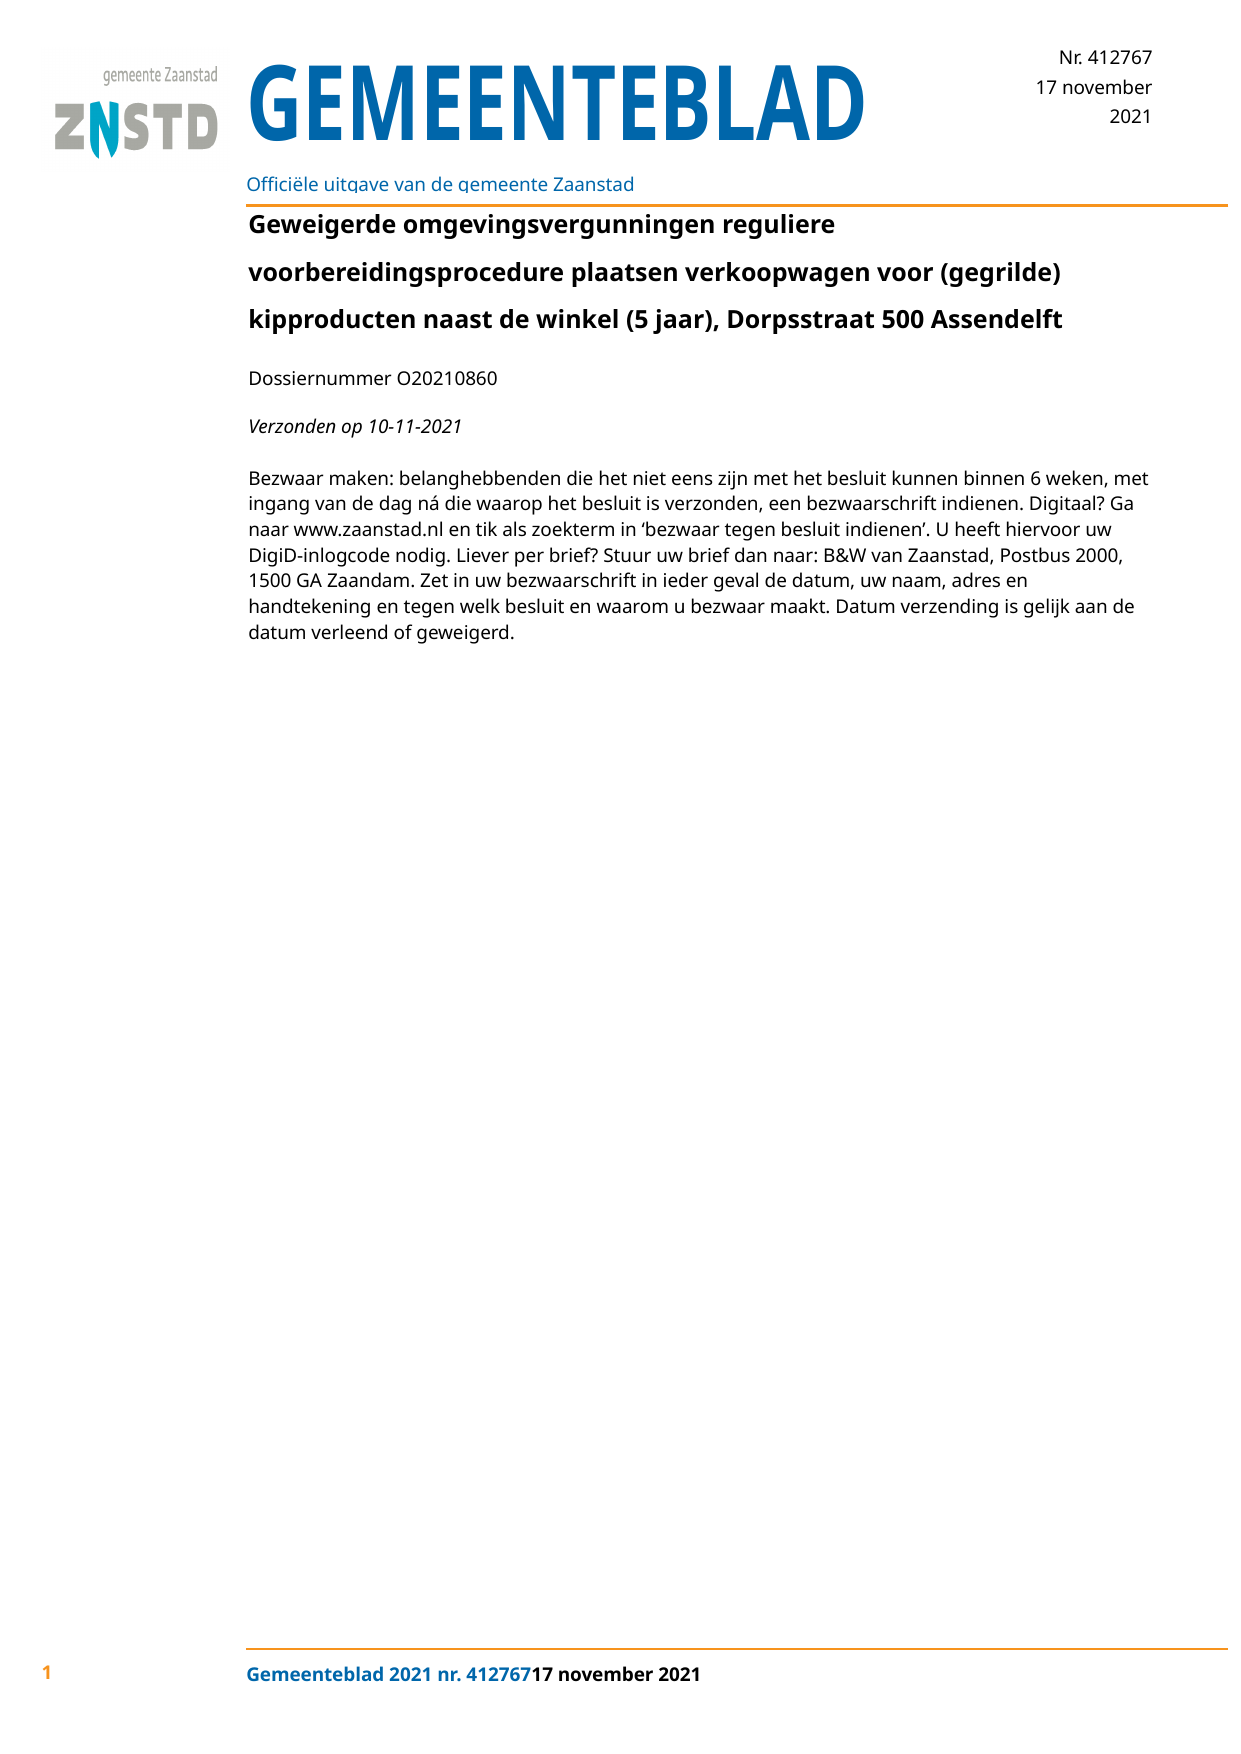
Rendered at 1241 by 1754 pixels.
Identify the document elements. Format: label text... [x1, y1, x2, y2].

picture [41, 47, 231, 172]
text Dossiernummer O20210860 [248, 366, 1152, 391]
text Bezwaar maken: belanghebbenden die het niet eens zijn met het besluit kunnen binnen 6 weken, met ingang van de dag ná die waarop het besluit is verzonden, een bezwaarschrift indienen. Digitaal? Ga naar www.zaanstad.nl en tik als zoekterm in ‘bezwaar tegen besluit indienen’. U heeft hiervoor uw DigiD-inlogcode nodig. Liever per brief? Stuur uw brief dan naar: B&W van Zaanstad, Postbus 2000, 1500 GA Zaandam. Zet in uw bezwaarschrift in ieder geval de datum, uw naam, adres en handtekening en tegen welk besluit en waarom u bezwaar maakt. Datum verzending is gelijk aan de datum verleend of geweigerd. [248, 465, 1152, 645]
text Verzonden op 10-11-2021 [248, 413, 1152, 439]
text Geweigerde omgevingsvergunningen reguliere voorbereidingsprocedure plaatsen verkoopwagen voor (gegrilde) kipproducten naast de winkel (5 jaar), Dorpsstraat 500 Assendelft [248, 207, 1152, 336]
